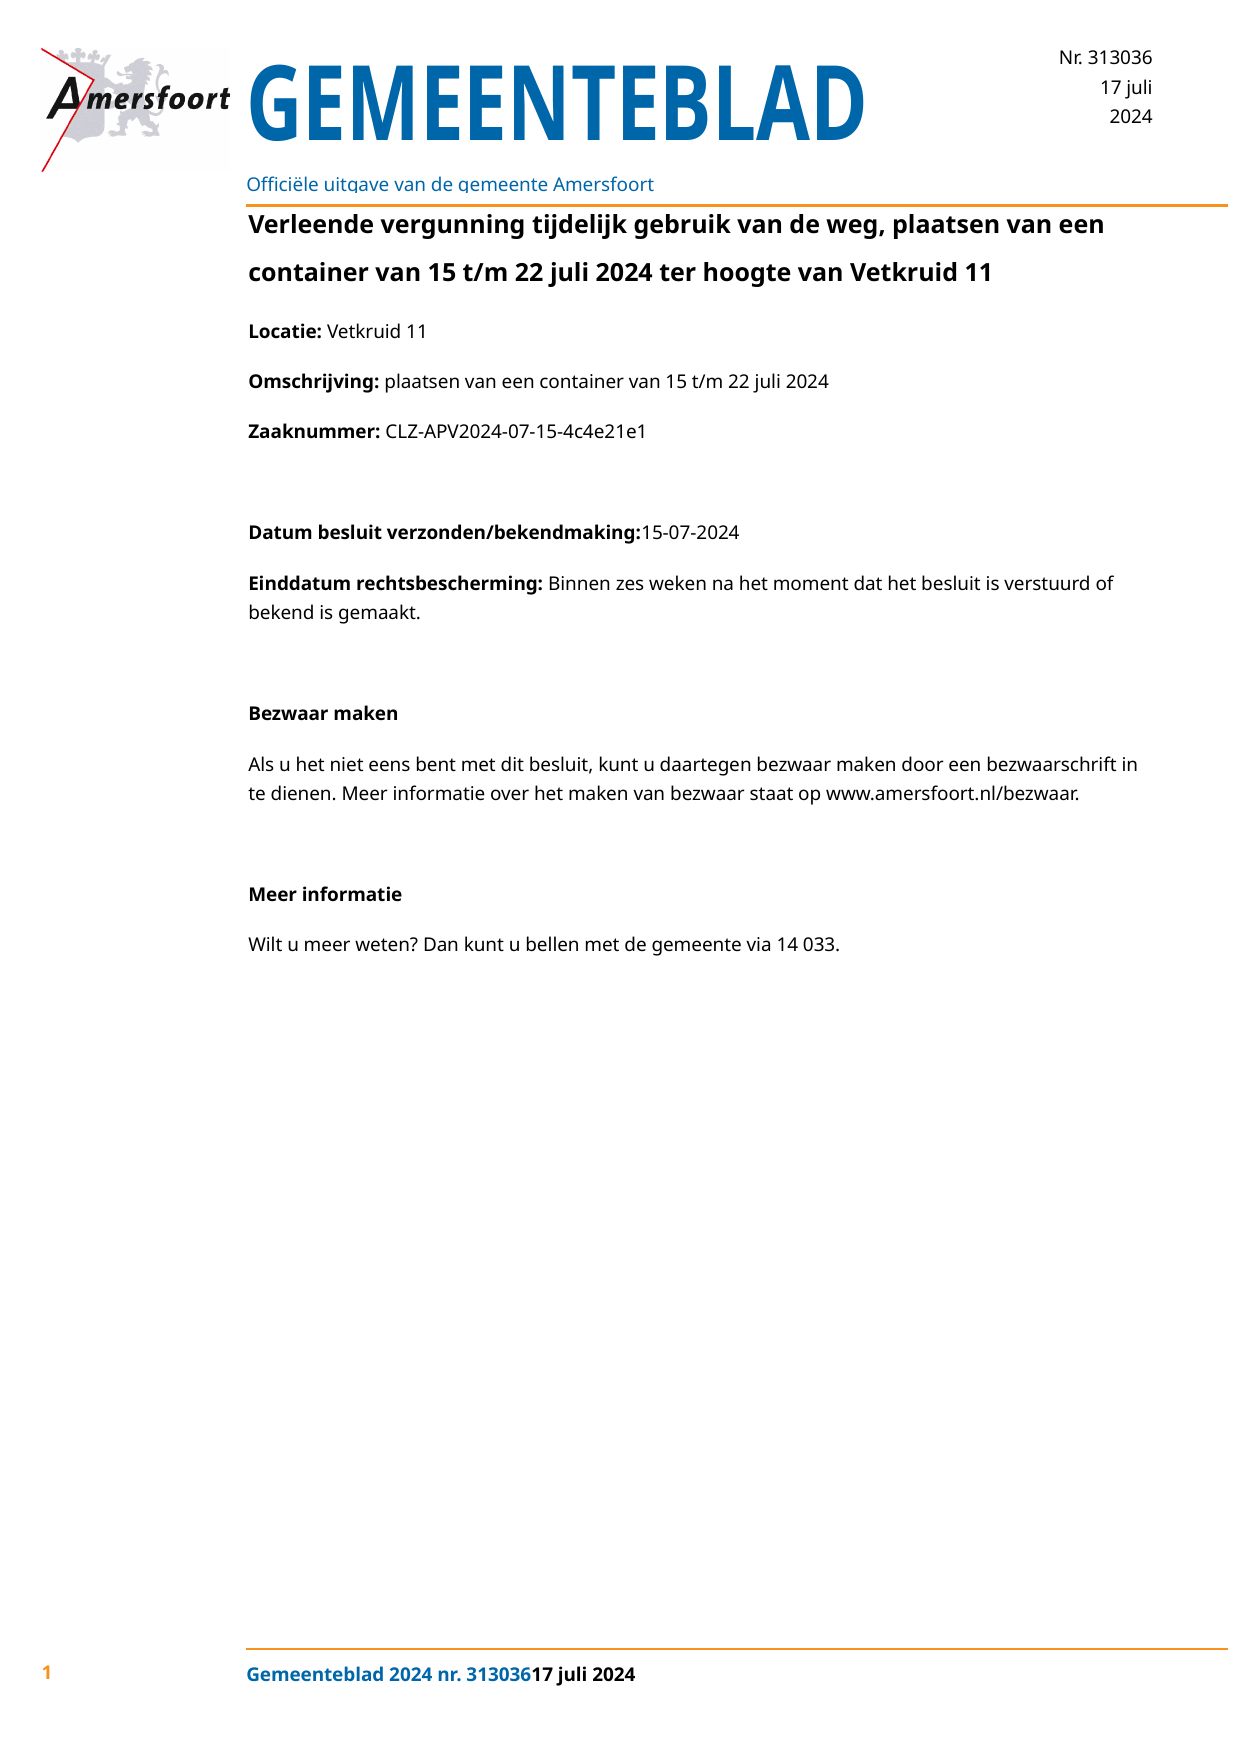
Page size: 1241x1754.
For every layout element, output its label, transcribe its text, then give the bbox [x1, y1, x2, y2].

text Verleende vergunning tijdelijk gebruik van de weg, plaatsen van een container van 15 t/m 22 juli 2024 ter hoogte van Vetkruid 11 [248, 207, 1152, 288]
text Wilt u meer weten? Dan kunt u bellen met de gemeente via 14 033. [248, 932, 1152, 957]
text Bezwaar maken [248, 700, 1152, 726]
text Einddatum rechtsbescherming: Binnen zes weken na het moment dat het besluit is verstuurd of bekend is gemaakt. [248, 570, 1152, 625]
text Omschrijving: plaatsen van een container van 15 t/m 22 juli 2024 [248, 368, 1152, 394]
text Datum besluit verzonden/bekendmaking:15-07-2024 [248, 519, 1152, 545]
text Als u het niet eens bent met dit besluit, kunt u daartegen bezwaar maken door een bezwaarschrift in te dienen. Meer informatie over het maken van bezwaar staat op www.amersfoort.nl/bezwaar. [248, 751, 1152, 806]
text Locatie: Vetkruid 11 [248, 318, 1152, 344]
picture [41, 47, 231, 172]
text Zaaknummer: CLZ-APV2024-07-15-4c4e21e1 [248, 419, 1152, 444]
text Meer informatie [248, 881, 1152, 907]
